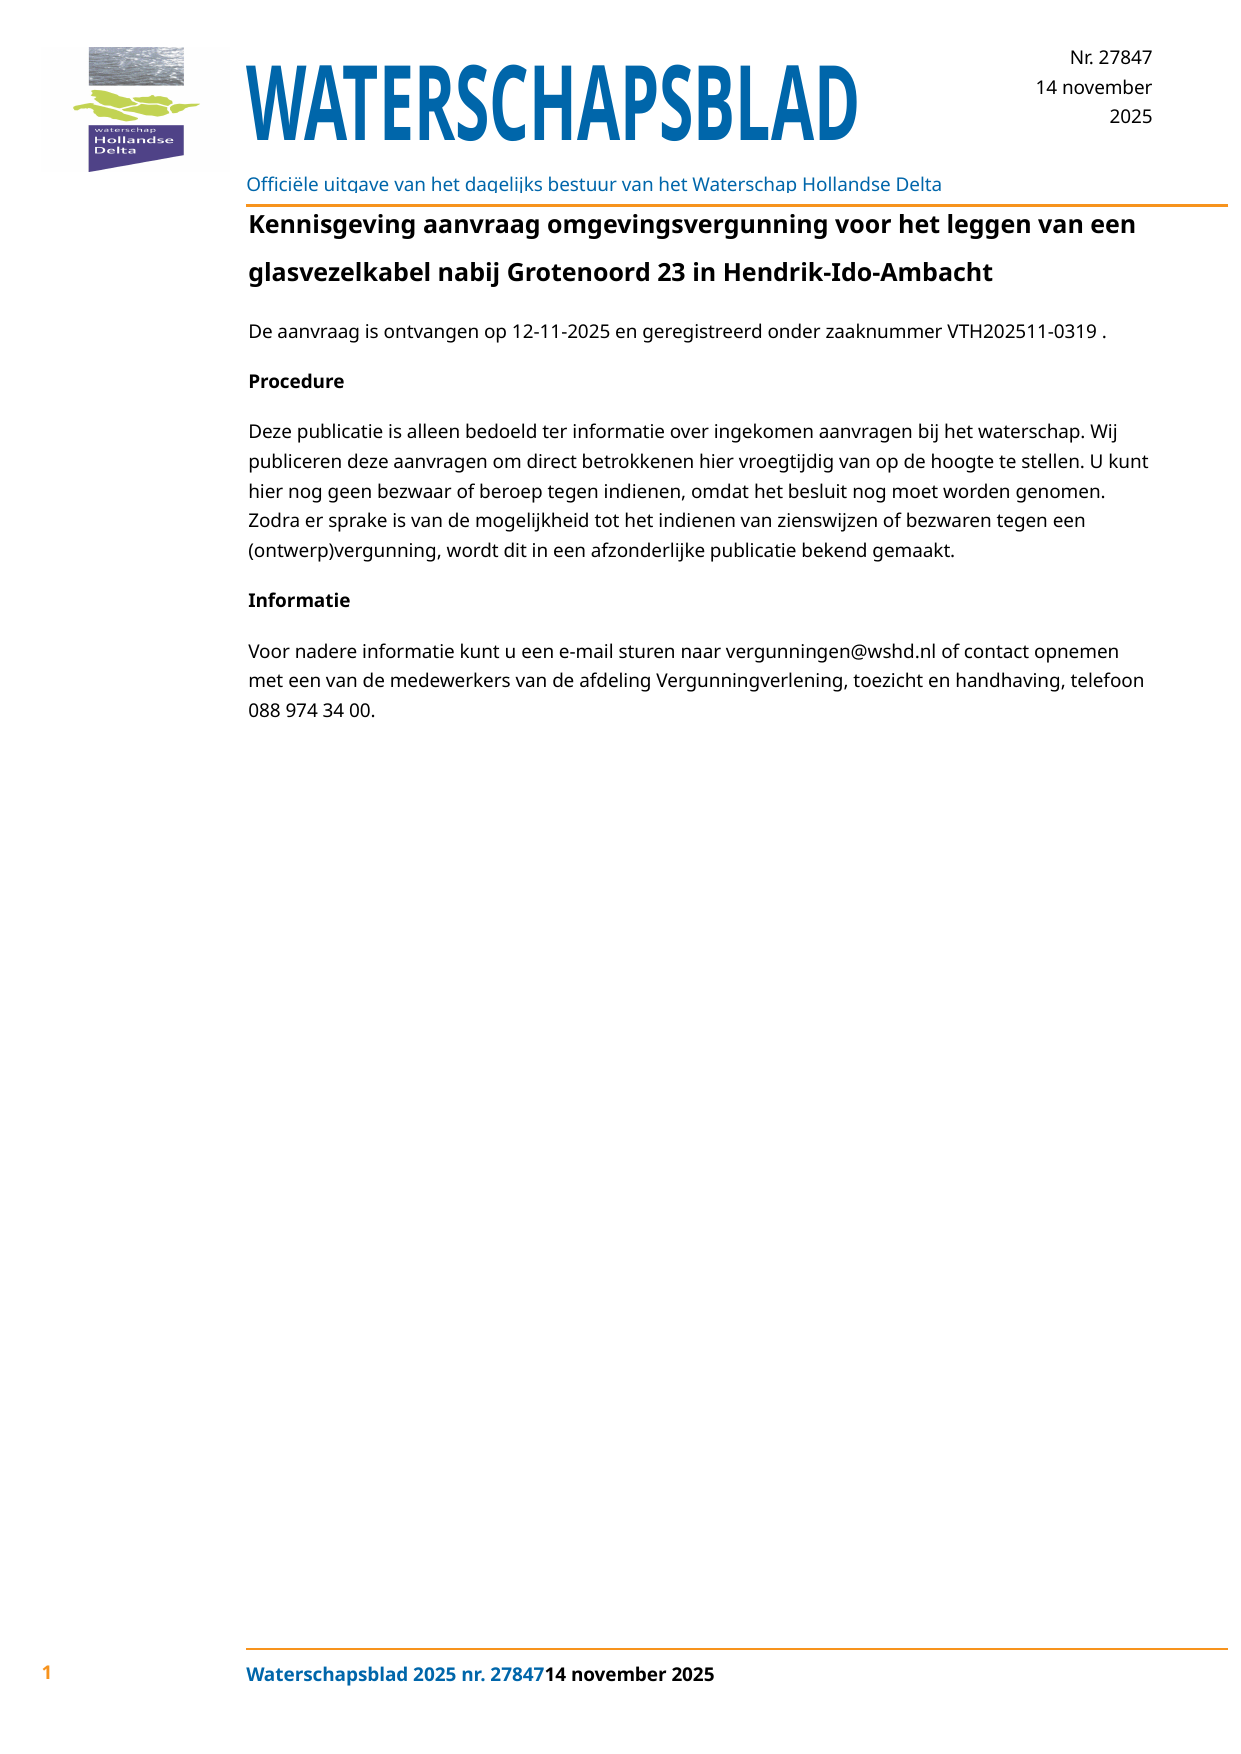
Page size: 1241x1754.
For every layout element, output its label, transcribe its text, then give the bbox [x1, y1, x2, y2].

text Deze publicatie is alleen bedoeld ter informatie over ingekomen aanvragen bij het waterschap. Wij publiceren deze aanvragen om direct betrokkenen hier vroegtijdig van op de hoogte te stellen. U kunt hier nog geen bezwaar of beroep tegen indienen, omdat het besluit nog moet worden genomen. Zodra er sprake is van de mogelijkheid tot het indienen van zienswijzen of bezwaren tegen een (ontwerp)vergunning, wordt dit in een afzonderlijke publicatie bekend gemaakt. [248, 419, 1152, 563]
text De aanvraag is ontvangen op 12-11-2025 en geregistreerd onder zaaknummer VTH202511-0319 . [248, 318, 1152, 344]
text Procedure [248, 368, 1152, 394]
text Informatie [248, 587, 1152, 613]
text Kennisgeving aanvraag omgevingsvergunning voor het leggen van een glasvezelkabel nabij Grotenoord 23 in Hendrik-Ido-Ambacht [248, 207, 1152, 288]
text Voor nadere informatie kunt u een e-mail sturen naar vergunningen@wshd.nl of contact opnemen met een van de medewerkers van de afdeling Vergunningverlening, toezicht en handhaving, telefoon 088 974 34 00. [248, 638, 1152, 723]
picture [41, 47, 231, 172]
